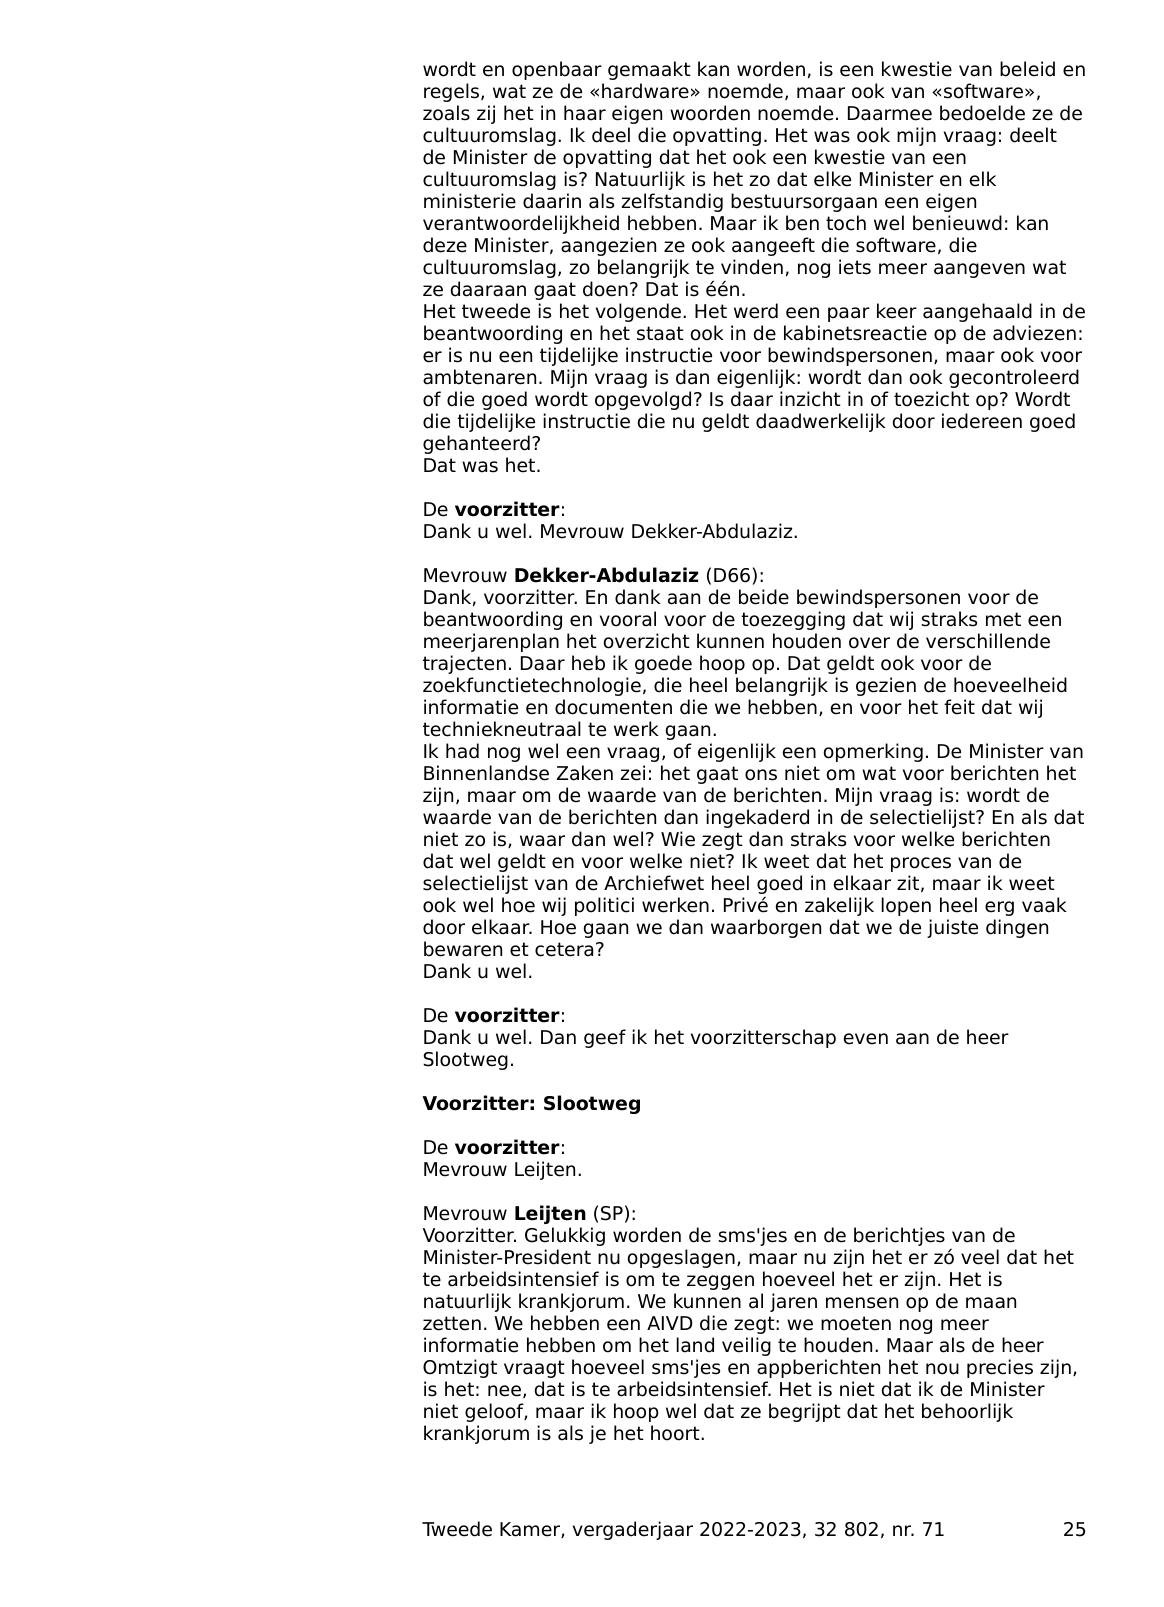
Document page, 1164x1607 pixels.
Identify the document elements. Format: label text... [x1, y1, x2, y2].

text De voorzitter: [422, 1137, 1087, 1159]
text De voorzitter: [422, 499, 1087, 521]
text Mevrouw Leijten (SP): [422, 1203, 1087, 1225]
text Dat was het. [422, 455, 1087, 477]
text Dank, voorzitter. En dank aan de beide bewindspersonen voor de beantwoording en vooral voor de toezegging dat wij straks met een meerjarenplan het overzicht kunnen houden over de verschillende trajecten. Daar heb ik goede hoop op. Dat geldt ook voor de zoekfunctietechnologie, die heel belangrijk is gezien de hoeveelheid informatie en documenten die we hebben, en voor het feit dat wij techniekneutraal te werk gaan. [422, 587, 1087, 741]
text Het tweede is het volgende. Het werd een paar keer aangehaald in de beantwoording en het staat ook in de kabinetsreactie op de adviezen: er is nu een tijdelijke instructie voor bewindspersonen, maar ook voor ambtenaren. Mijn vraag is dan eigenlijk: wordt dan ook gecontroleerd of die goed wordt opgevolgd? Is daar inzicht in of toezicht op? Wordt die tijdelijke instructie die nu geldt daadwerkelijk door iedereen goed gehanteerd? [422, 301, 1087, 455]
text Dank u wel. [422, 961, 1087, 983]
text Mevrouw Leijten. [422, 1159, 1087, 1181]
text De voorzitter: [422, 1005, 1087, 1027]
text Voorzitter. Gelukkig worden de sms'jes en de berichtjes van de Minister-President nu opgeslagen, maar nu zijn het er zó veel dat het te arbeidsintensief is om te zeggen hoeveel het er zijn. Het is natuurlijk krankjorum. We kunnen al jaren mensen op de maan zetten. We hebben een AIVD die zegt: we moeten nog meer informatie hebben om het land veilig te houden. Maar als de heer Omtzigt vraagt hoeveel sms'jes en appberichten het nou precies zijn, is het: nee, dat is te arbeidsintensief. Het is niet dat ik de Minister niet geloof, maar ik hoop wel dat ze begrijpt dat het behoorlijk krankjorum is als je het hoort. [422, 1225, 1087, 1445]
text Dank u wel. Mevrouw Dekker-Abdulaziz. [422, 521, 1087, 543]
text Ik had nog wel een vraag, of eigenlijk een opmerking. De Minister van Binnenlandse Zaken zei: het gaat ons niet om wat voor berichten het zijn, maar om de waarde van de berichten. Mijn vraag is: wordt de waarde van de berichten dan ingekaderd in de selectielijst? En als dat niet zo is, waar dan wel? Wie zegt dan straks voor welke berichten dat wel geldt en voor welke niet? Ik weet dat het proces van de selectielijst van de Archiefwet heel goed in elkaar zit, maar ik weet ook wel hoe wij politici werken. Privé en zakelijk lopen heel erg vaak door elkaar. Hoe gaan we dan waarborgen dat we de juiste dingen bewaren et cetera? [422, 741, 1087, 961]
text Dank u wel. Dan geef ik het voorzitterschap even aan de heer Slootweg. [422, 1027, 1087, 1071]
text Mevrouw Dekker-Abdulaziz (D66): [422, 565, 1087, 587]
text wordt en openbaar gemaakt kan worden, is een kwestie van beleid en regels, wat ze de «hardware» noemde, maar ook van «software», zoals zij het in haar eigen woorden noemde. Daarmee bedoelde ze de cultuuromslag. Ik deel die opvatting. Het was ook mijn vraag: deelt de Minister de opvatting dat het ook een kwestie van een cultuuromslag is? Natuurlijk is het zo dat elke Minister en elk ministerie daarin als zelfstandig bestuursorgaan een eigen verantwoordelijkheid hebben. Maar ik ben toch wel benieuwd: kan deze Minister, aangezien ze ook aangeeft die software, die cultuuromslag, zo belangrijk te vinden, nog iets meer aangeven wat ze daaraan gaat doen? Dat is één. [422, 59, 1087, 301]
subtitle Voorzitter: Slootweg [422, 1093, 1087, 1115]
